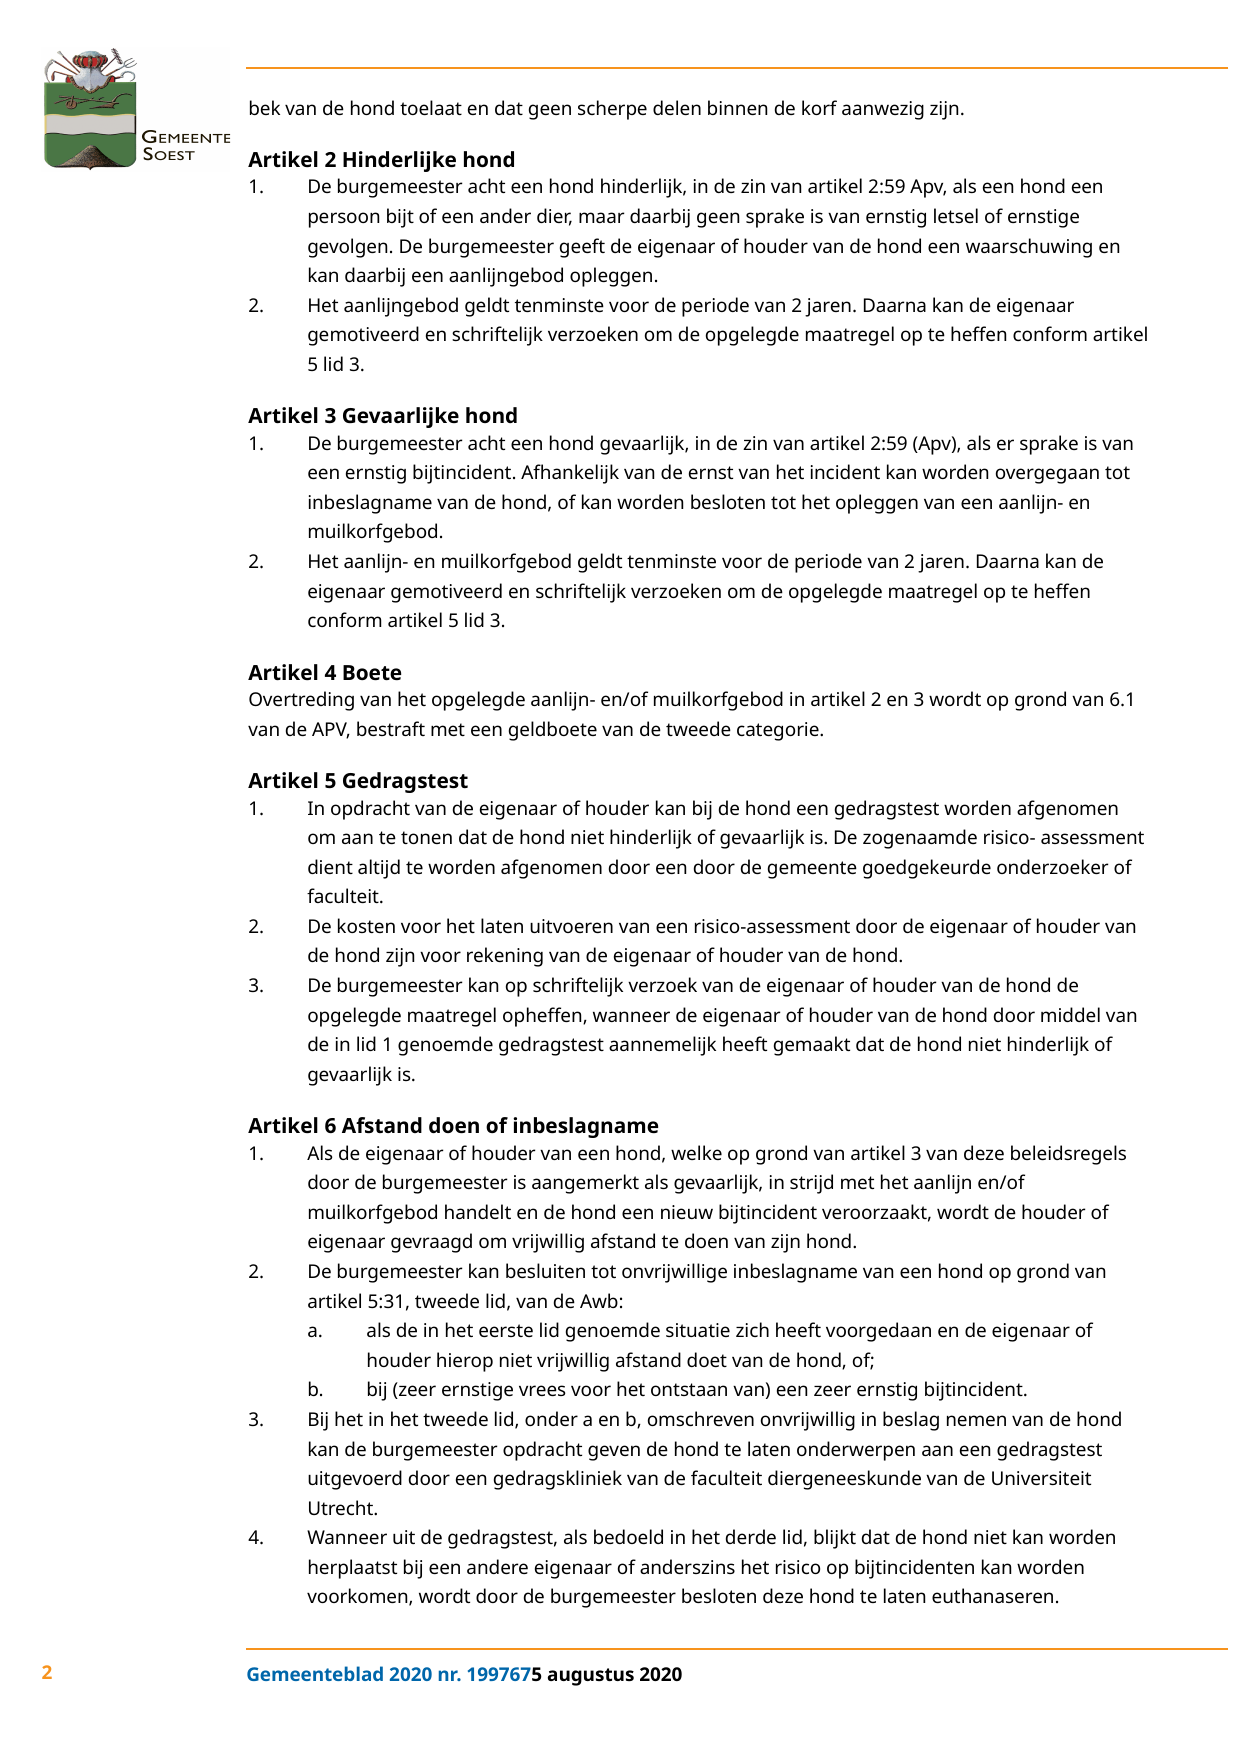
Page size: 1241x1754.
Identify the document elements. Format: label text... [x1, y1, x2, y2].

text Artikel 4 Boete [248, 658, 1152, 686]
list als de in het eerste lid genoemde situatie zich heeft voorgedaan en de eigenaar of houder hierop niet vrijwillig afstand doet van de hond, of; [307, 1317, 1152, 1373]
list De burgemeester acht een hond hinderlijk, in de zin van artikel 2:59 Apv, als een hond een persoon bijt of een ander dier, maar daarbij geen sprake is van ernstig letsel of ernstige gevolgen. De burgemeester geeft de eigenaar of houder van de hond een waarschuwing en kan daarbij een aanlijngebod opleggen. [248, 174, 1152, 288]
text Artikel 2 Hinderlijke hond [248, 145, 1152, 174]
list Bij het in het tweede lid, onder a en b, omschreven onvrijwillig in beslag nemen van de hond kan de burgemeester opdracht geven de hond te laten onderwerpen aan een gedragstest uitgevoerd door een gedragskliniek van de faculteit diergeneeskunde van de Universiteit Utrecht. [248, 1406, 1152, 1521]
list Wanneer uit de gedragstest, als bedoeld in het derde lid, blijkt dat de hond niet kan worden herplaatst bij een andere eigenaar of anderszins het risico op bijtincidenten kan worden voorkomen, wordt door de burgemeester besloten deze hond te laten euthanaseren. [248, 1524, 1152, 1609]
text Artikel 6 Afstand doen of inbeslagname [248, 1111, 1152, 1140]
list bij (zeer ernstige vrees voor het ontstaan van) een zeer ernstig bijtincident. [307, 1377, 1152, 1402]
list In opdracht van de eigenaar of houder kan bij de hond een gedragstest worden afgenomen om aan te tonen dat de hond niet hinderlijk of gevaarlijk is. De zogenaamde risico- assessment dient altijd te worden afgenomen door een door de gemeente goedgekeurde onderzoeker of faculteit. [248, 795, 1152, 909]
list Het aanlijn- en muilkorfgebod geldt tenminste voor de periode van 2 jaren. Daarna kan de eigenaar gemotiveerd en schriftelijk verzoeken om de opgelegde maatregel op te heffen conform artikel 5 lid 3. [248, 548, 1152, 633]
list De burgemeester acht een hond gevaarlijk, in de zin van artikel 2:59 (Apv), als er sprake is van een ernstig bijtincident. Afhankelijk van de ernst van het incident kan worden overgegaan tot inbeslagname van de hond, of kan worden besloten tot het opleggen van een aanlijn- en muilkorfgebod. [248, 430, 1152, 544]
text bek van de hond toelaat en dat geen scherpe delen binnen de korf aanwezig zijn. [248, 95, 1152, 121]
list Als de eigenaar of houder van een hond, welke op grond van artikel 3 van deze beleidsregels door de burgemeester is aangemerkt als gevaarlijk, in strijd met het aanlijn en/of muilkorfgebod handelt en de hond een nieuw bijtincident veroorzaakt, wordt de houder of eigenaar gevraagd om vrijwillig afstand te doen van zijn hond. [248, 1140, 1152, 1254]
list Het aanlijngebod geldt tenminste voor de periode van 2 jaren. Daarna kan de eigenaar gemotiveerd en schriftelijk verzoeken om de opgelegde maatregel op te heffen conform artikel 5 lid 3. [248, 292, 1152, 377]
list De burgemeester kan op schriftelijk verzoek van de eigenaar of houder van de hond de opgelegde maatregel opheffen, wanneer de eigenaar of houder van de hond door middel van de in lid 1 genoemde gedragstest aannemelijk heeft gemaakt dat de hond niet hinderlijk of gevaarlijk is. [248, 972, 1152, 1087]
list De burgemeester kan besluiten tot onvrijwillige inbeslagname van een hond op grond van artikel 5:31, tweede lid, van de Awb: [248, 1258, 1152, 1313]
text Artikel 3 Gevaarlijke hond [248, 402, 1152, 430]
text Overtreding van het opgelegde aanlijn- en/of muilkorfgebod in artikel 2 en 3 wordt op grond van 6.1 van de APV, bestraft met een geldboete van de tweede categorie. [248, 686, 1152, 742]
list De kosten voor het laten uitvoeren van een risico-assessment door de eigenaar of houder van de hond zijn voor rekening van de eigenaar of houder van de hond. [248, 913, 1152, 968]
text Artikel 5 Gedragstest [248, 766, 1152, 795]
picture [41, 47, 231, 172]
